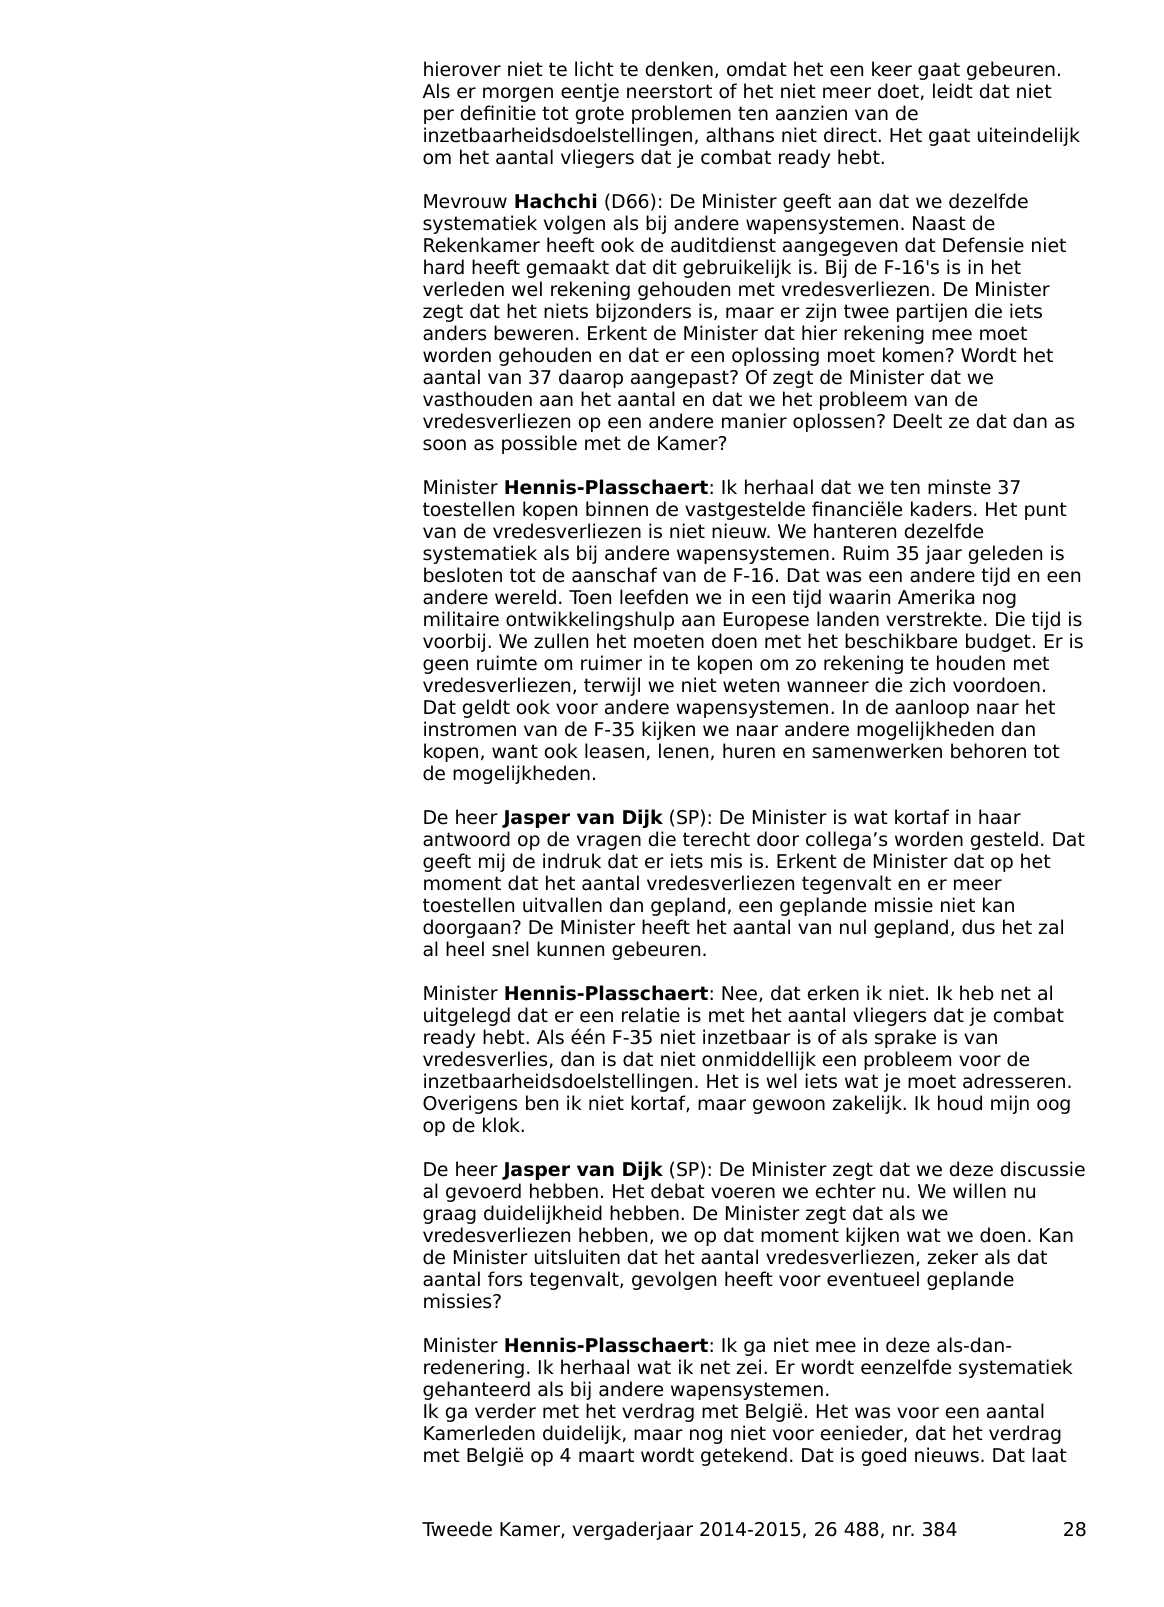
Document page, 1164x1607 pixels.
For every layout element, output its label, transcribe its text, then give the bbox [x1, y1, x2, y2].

text Minister Hennis-Plasschaert: Ik ga niet mee in deze als-dan-redenering. Ik herhaal wat ik net zei. Er wordt eenzelfde systematiek gehanteerd als bij andere wapensystemen. [422, 1335, 1087, 1401]
text Ik ga verder met het verdrag met België. Het was voor een aantal Kamerleden duidelijk, maar nog niet voor eenieder, dat het verdrag met België op 4 maart wordt getekend. Dat is goed nieuws. Dat laat [422, 1401, 1087, 1467]
text De heer Jasper van Dijk (SP): De Minister zegt dat we deze discussie al gevoerd hebben. Het debat voeren we echter nu. We willen nu graag duidelijkheid hebben. De Minister zegt dat als we vredesverliezen hebben, we op dat moment kijken wat we doen. Kan de Minister uitsluiten dat het aantal vredesverliezen, zeker als dat aantal fors tegenvalt, gevolgen heeft voor eventueel geplande missies? [422, 1159, 1087, 1313]
text hierover niet te licht te denken, omdat het een keer gaat gebeuren. Als er morgen eentje neerstort of het niet meer doet, leidt dat niet per definitie tot grote problemen ten aanzien van de inzetbaarheidsdoelstellingen, althans niet direct. Het gaat uiteindelijk om het aantal vliegers dat je combat ready hebt. [422, 59, 1087, 169]
text Minister Hennis-Plasschaert: Ik herhaal dat we ten minste 37 toestellen kopen binnen de vastgestelde financiële kaders. Het punt van de vredesverliezen is niet nieuw. We hanteren dezelfde systematiek als bij andere wapensystemen. Ruim 35 jaar geleden is besloten tot de aanschaf van de F-16. Dat was een andere tijd en een andere wereld. Toen leefden we in een tijd waarin Amerika nog militaire ontwikkelingshulp aan Europese landen verstrekte. Die tijd is voorbij. We zullen het moeten doen met het beschikbare budget. Er is geen ruimte om ruimer in te kopen om zo rekening te houden met vredesverliezen, terwijl we niet weten wanneer die zich voordoen. Dat geldt ook voor andere wapensystemen. In de aanloop naar het instromen van de F-35 kijken we naar andere mogelijkheden dan kopen, want ook leasen, lenen, huren en samenwerken behoren tot de mogelijkheden. [422, 477, 1087, 785]
text Minister Hennis-Plasschaert: Nee, dat erken ik niet. Ik heb net al uitgelegd dat er een relatie is met het aantal vliegers dat je combat ready hebt. Als één F-35 niet inzetbaar is of als sprake is van vredesverlies, dan is dat niet onmiddellijk een probleem voor de inzetbaarheidsdoelstellingen. Het is wel iets wat je moet adresseren. Overigens ben ik niet kortaf, maar gewoon zakelijk. Ik houd mijn oog op de klok. [422, 983, 1087, 1137]
text De heer Jasper van Dijk (SP): De Minister is wat kortaf in haar antwoord op de vragen die terecht door collega’s worden gesteld. Dat geeft mij de indruk dat er iets mis is. Erkent de Minister dat op het moment dat het aantal vredesverliezen tegenvalt en er meer toestellen uitvallen dan gepland, een geplande missie niet kan doorgaan? De Minister heeft het aantal van nul gepland, dus het zal al heel snel kunnen gebeuren. [422, 807, 1087, 961]
text Mevrouw Hachchi (D66): De Minister geeft aan dat we dezelfde systematiek volgen als bij andere wapensystemen. Naast de Rekenkamer heeft ook de auditdienst aangegeven dat Defensie niet hard heeft gemaakt dat dit gebruikelijk is. Bij de F-16's is in het verleden wel rekening gehouden met vredesverliezen. De Minister zegt dat het niets bijzonders is, maar er zijn twee partijen die iets anders beweren. Erkent de Minister dat hier rekening mee moet worden gehouden en dat er een oplossing moet komen? Wordt het aantal van 37 daarop aangepast? Of zegt de Minister dat we vasthouden aan het aantal en dat we het probleem van de vredesverliezen op een andere manier oplossen? Deelt ze dat dan as soon as possible met de Kamer? [422, 191, 1087, 455]
